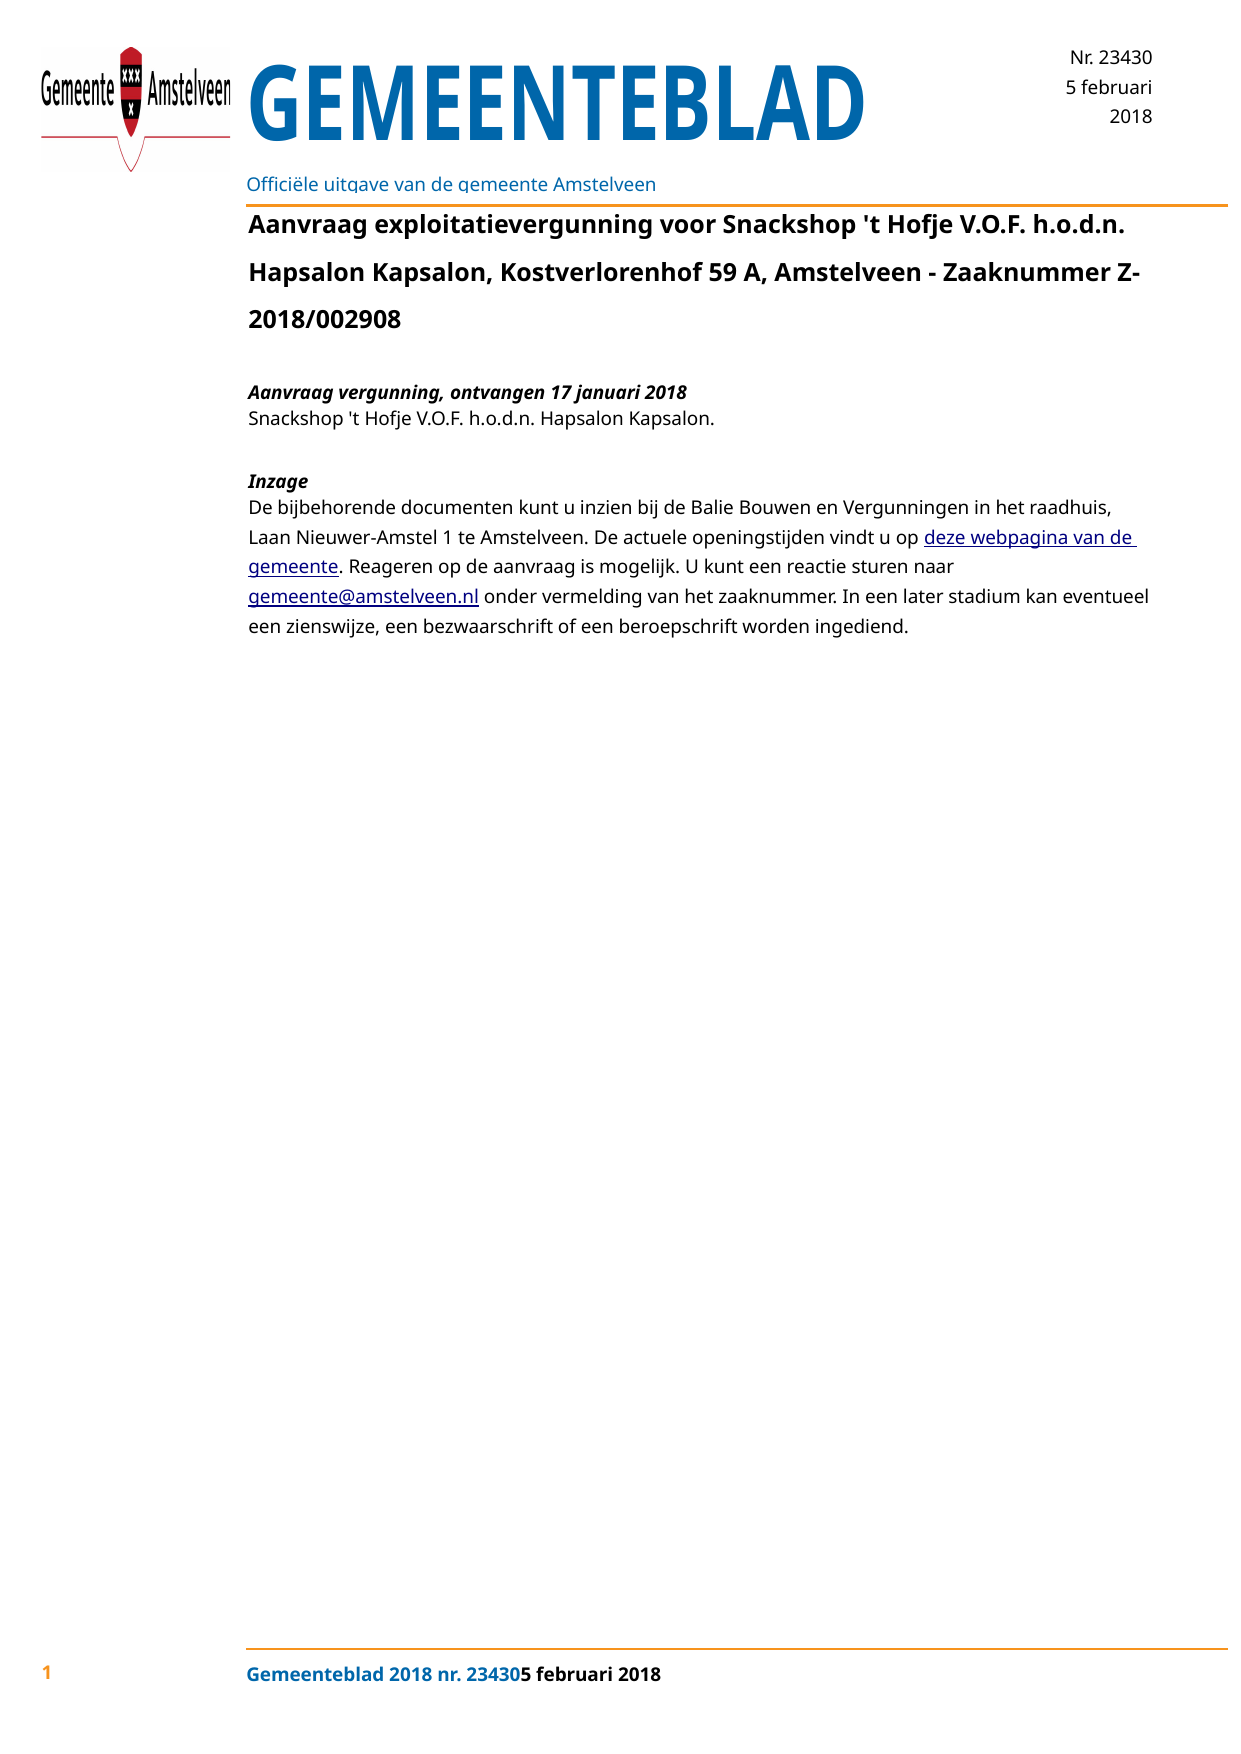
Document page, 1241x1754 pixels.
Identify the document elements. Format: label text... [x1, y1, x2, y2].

text Aanvraag vergunning, ontvangen 17 januari 2018 [248, 379, 1152, 405]
text De bijbehorende documenten kunt u inzien bij de Balie Bouwen en Vergunningen in het raadhuis, Laan Nieuwer-Amstel 1 te Amstelveen. De actuele openingstijden vindt u op deze webpagina van de gemeente. Reageren op de aanvraag is mogelijk. U kunt een reactie sturen naar gemeente@amstelveen.nl onder vermelding van het zaaknummer. In een later stadium kan eventueel een zienswijze, een bezwaarschrift of een beroepschrift worden ingediend. [248, 494, 1152, 638]
picture [41, 47, 231, 172]
text Aanvraag exploitatievergunning voor Snackshop 't Hofje V.O.F. h.o.d.n. Hapsalon Kapsalon, Kostverlorenhof 59 A, Amstelveen - Zaaknummer Z-2018/002908 [248, 207, 1152, 336]
text Inzage [248, 469, 1152, 494]
text Snackshop 't Hofje V.O.F. h.o.d.n. Hapsalon Kapsalon. [248, 405, 1152, 431]
